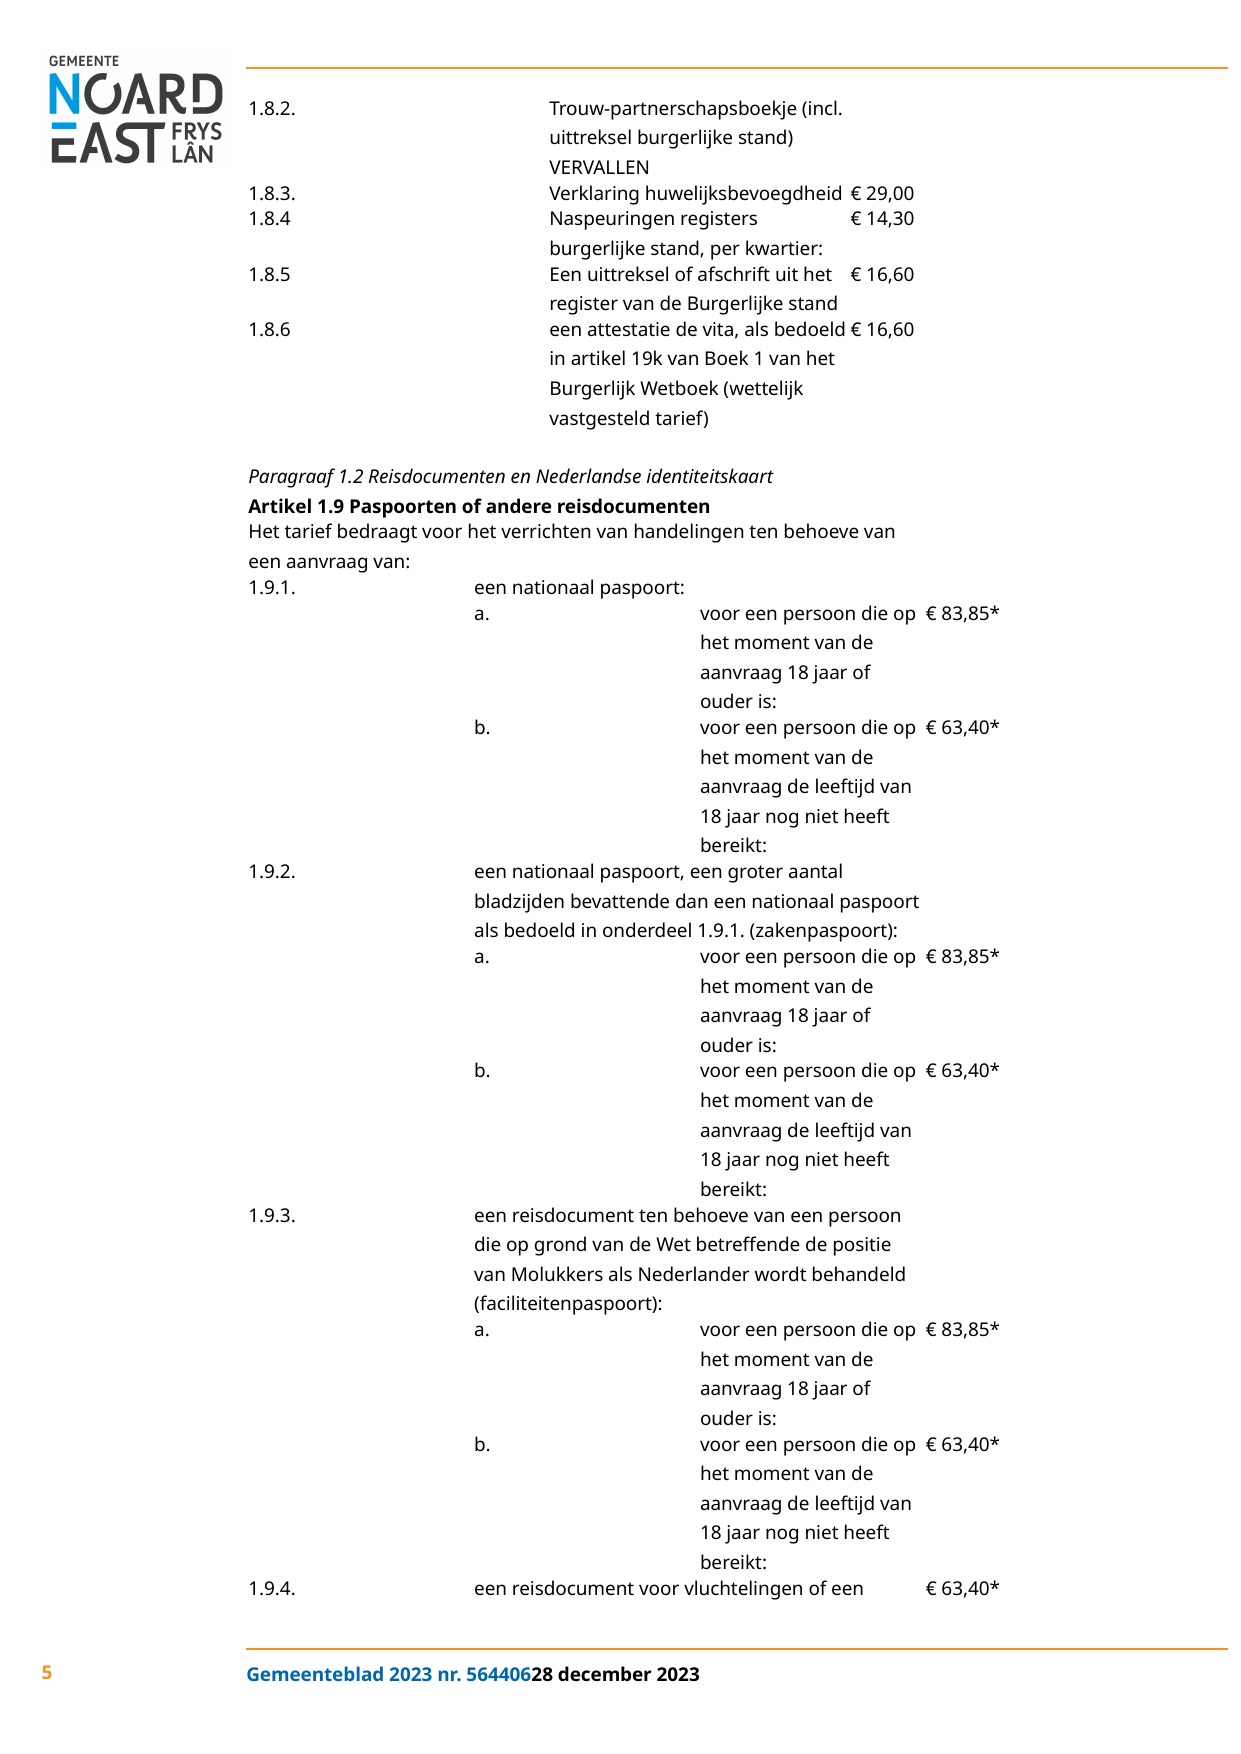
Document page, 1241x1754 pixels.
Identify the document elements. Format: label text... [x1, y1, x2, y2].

table_cell een nationaal paspoort: [474, 574, 926, 600]
table_cell 1.9.4. [248, 1575, 474, 1601]
picture [41, 47, 231, 172]
table_cell Het tarief bedraagt voor het verrichten van handelingen ten behoeve van een aanvraag van: [248, 519, 926, 574]
table_cell Een uittreksel of afschrift uit het register van de Burgerlijke stand [549, 261, 850, 316]
table_cell € 63,40* [926, 1575, 1152, 1601]
table_cell € 14,30 [850, 205, 1152, 261]
table_cell a. [474, 943, 700, 1058]
table_cell voor een persoon die op het moment van de aanvraag de leeftijd van 18 jaar nog niet heeft bereikt: [700, 1431, 926, 1575]
table_cell [248, 1316, 474, 1431]
table_header [926, 493, 1152, 519]
table_cell € 83,85* [926, 1316, 1152, 1431]
table_cell a. [474, 1316, 700, 1431]
table_cell [850, 95, 1152, 180]
table_cell 1.8.4 [248, 205, 549, 261]
table_cell een nationaal paspoort, een groter aantal bladzijden bevattende dan een nationaal paspoort als bedoeld in onderdeel 1.9.1. (zakenpaspoort): [474, 858, 926, 943]
table_cell [926, 1202, 1152, 1316]
table_cell € 63,40* [926, 1058, 1152, 1202]
table_cell b. [474, 1431, 700, 1575]
table_cell [248, 943, 474, 1058]
table_cell [248, 714, 474, 858]
table_cell € 16,60 [850, 316, 1152, 431]
table_cell een reisdocument voor vluchtelingen of een [474, 1575, 926, 1601]
table_header Artikel 1.9 Paspoorten of andere reisdocumenten [248, 493, 926, 519]
text Paragraaf 1.2 Reisdocumenten en Nederlandse identiteitskaart [248, 463, 1152, 489]
table_cell € 83,85* [926, 600, 1152, 714]
table_cell voor een persoon die op het moment van de aanvraag 18 jaar of ouder is: [700, 1316, 926, 1431]
table_cell voor een persoon die op het moment van de aanvraag de leeftijd van 18 jaar nog niet heeft bereikt: [700, 1058, 926, 1202]
table_cell 1.8.2. [248, 95, 549, 180]
table_cell € 63,40* [926, 1431, 1152, 1575]
table_cell 1.8.5 [248, 261, 549, 316]
table_cell [248, 1058, 474, 1202]
table_cell [926, 574, 1152, 600]
table_cell Trouw-partnerschapsboekje (incl. uittreksel burgerlijke stand) VERVALLEN [549, 95, 850, 180]
table_cell Naspeuringen registers burgerlijke stand, per kwartier: [549, 205, 850, 261]
table_cell een reisdocument ten behoeve van een persoon die op grond van de Wet betreffende de positie van Molukkers als Nederlander wordt behandeld (faciliteitenpaspoort): [474, 1202, 926, 1316]
table_cell 1.8.6 [248, 316, 549, 431]
table_cell een attestatie de vita, als bedoeld in artikel 19k van Boek 1 van het Burgerlijk Wetboek (wettelijk vastgesteld tarief) [549, 316, 850, 431]
table_cell [248, 1431, 474, 1575]
table_cell € 16,60 [850, 261, 1152, 316]
table_cell 1.9.1. [248, 574, 474, 600]
table_cell [926, 519, 1152, 574]
table_cell 1.9.2. [248, 858, 474, 943]
table_cell 1.9.3. [248, 1202, 474, 1316]
table_cell voor een persoon die op het moment van de aanvraag 18 jaar of ouder is: [700, 943, 926, 1058]
table_cell € 63,40* [926, 714, 1152, 858]
table_cell 1.8.3. [248, 180, 549, 205]
table_cell [248, 600, 474, 714]
table_cell b. [474, 714, 700, 858]
table_cell a. [474, 600, 700, 714]
table_cell voor een persoon die op het moment van de aanvraag de leeftijd van 18 jaar nog niet heeft bereikt: [700, 714, 926, 858]
table_cell [926, 858, 1152, 943]
table_cell b. [474, 1058, 700, 1202]
table_cell € 83,85* [926, 943, 1152, 1058]
table_cell voor een persoon die op het moment van de aanvraag 18 jaar of ouder is: [700, 600, 926, 714]
table_cell € 29,00 [850, 180, 1152, 205]
table_cell Verklaring huwelijksbevoegdheid [549, 180, 850, 205]
